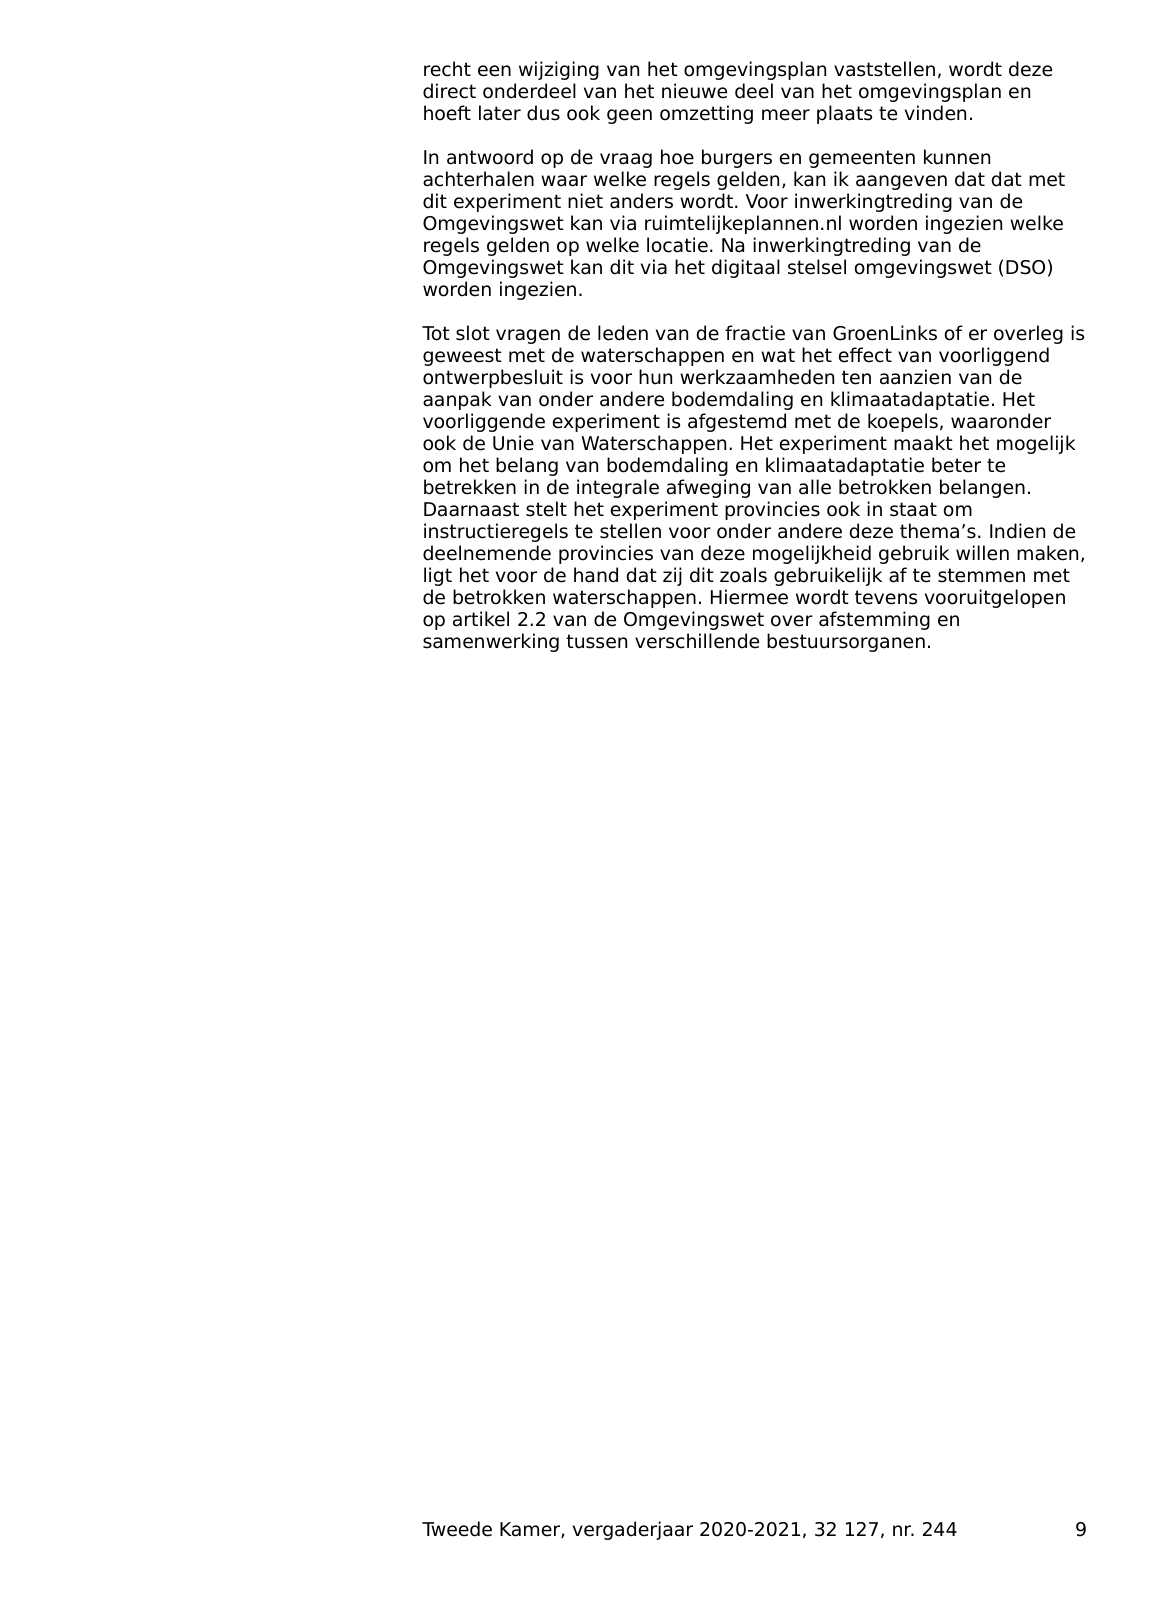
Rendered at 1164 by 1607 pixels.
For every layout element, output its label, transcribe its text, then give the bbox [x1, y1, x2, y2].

text In antwoord op de vraag hoe burgers en gemeenten kunnen achterhalen waar welke regels gelden, kan ik aangeven dat dat met dit experiment niet anders wordt. Voor inwerkingtreding van de Omgevingswet kan via ruimtelijkeplannen.nl worden ingezien welke regels gelden op welke locatie. Na inwerkingtreding van de Omgevingswet kan dit via het digitaal stelsel omgevingswet (DSO) worden ingezien. [422, 147, 1087, 301]
text Tot slot vragen de leden van de fractie van GroenLinks of er overleg is geweest met de waterschappen en wat het effect van voorliggend ontwerpbesluit is voor hun werkzaamheden ten aanzien van de aanpak van onder andere bodemdaling en klimaatadaptatie. Het voorliggende experiment is afgestemd met de koepels, waaronder ook de Unie van Waterschappen. Het experiment maakt het mogelijk om het belang van bodemdaling en klimaatadaptatie beter te betrekken in de integrale afweging van alle betrokken belangen. Daarnaast stelt het experiment provincies ook in staat om instructieregels te stellen voor onder andere deze thema’s. Indien de deelnemende provincies van deze mogelijkheid gebruik willen maken, ligt het voor de hand dat zij dit zoals gebruikelijk af te stemmen met de betrokken waterschappen. Hiermee wordt tevens vooruitgelopen op artikel 2.2 van de Omgevingswet over afstemming en samenwerking tussen verschillende bestuursorganen. [422, 323, 1087, 653]
text recht een wijziging van het omgevingsplan vaststellen, wordt deze direct onderdeel van het nieuwe deel van het omgevingsplan en hoeft later dus ook geen omzetting meer plaats te vinden. [422, 59, 1087, 125]
